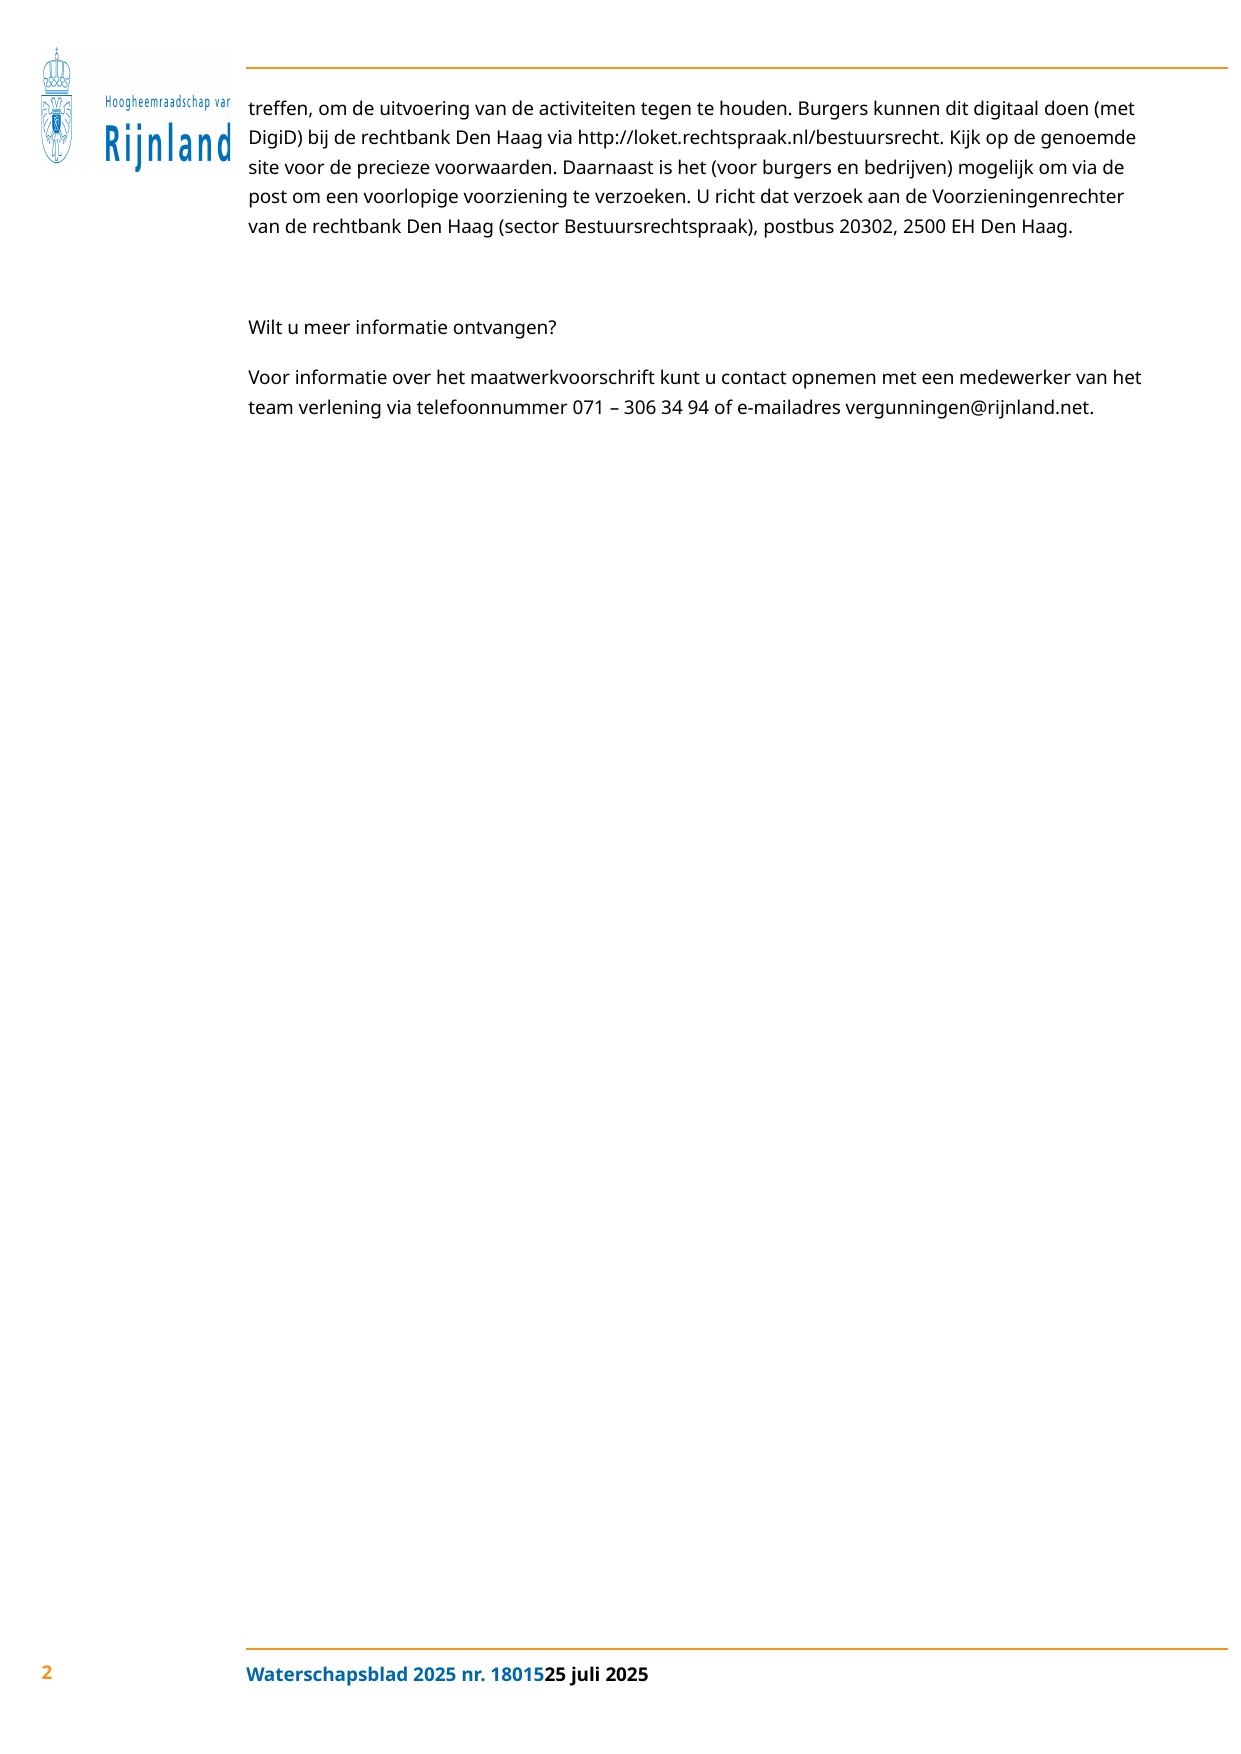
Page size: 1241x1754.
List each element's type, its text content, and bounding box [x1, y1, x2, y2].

text Wilt u meer informatie ontvangen? [248, 314, 1152, 340]
text treffen, om de uitvoering van de activiteiten tegen te houden. Burgers kunnen dit digitaal doen (met DigiD) bij de rechtbank Den Haag via http://loket.rechtspraak.nl/bestuursrecht. Kijk op de genoemde site voor de precieze voorwaarden. Daarnaast is het (voor burgers en bedrijven) mogelijk om via de post om een voorlopige voorziening te verzoeken. U richt dat verzoek aan de Voorzieningenrechter van de rechtbank Den Haag (sector Bestuursrechtspraak), postbus 20302, 2500 EH Den Haag. [248, 95, 1152, 239]
text Voor informatie over het maatwerkvoorschrift kunt u contact opnemen met een medewerker van het team verlening via telefoonnummer 071 – 306 34 94 of e-mailadres vergunningen@rijnland.net. [248, 364, 1152, 420]
picture [41, 47, 231, 172]
